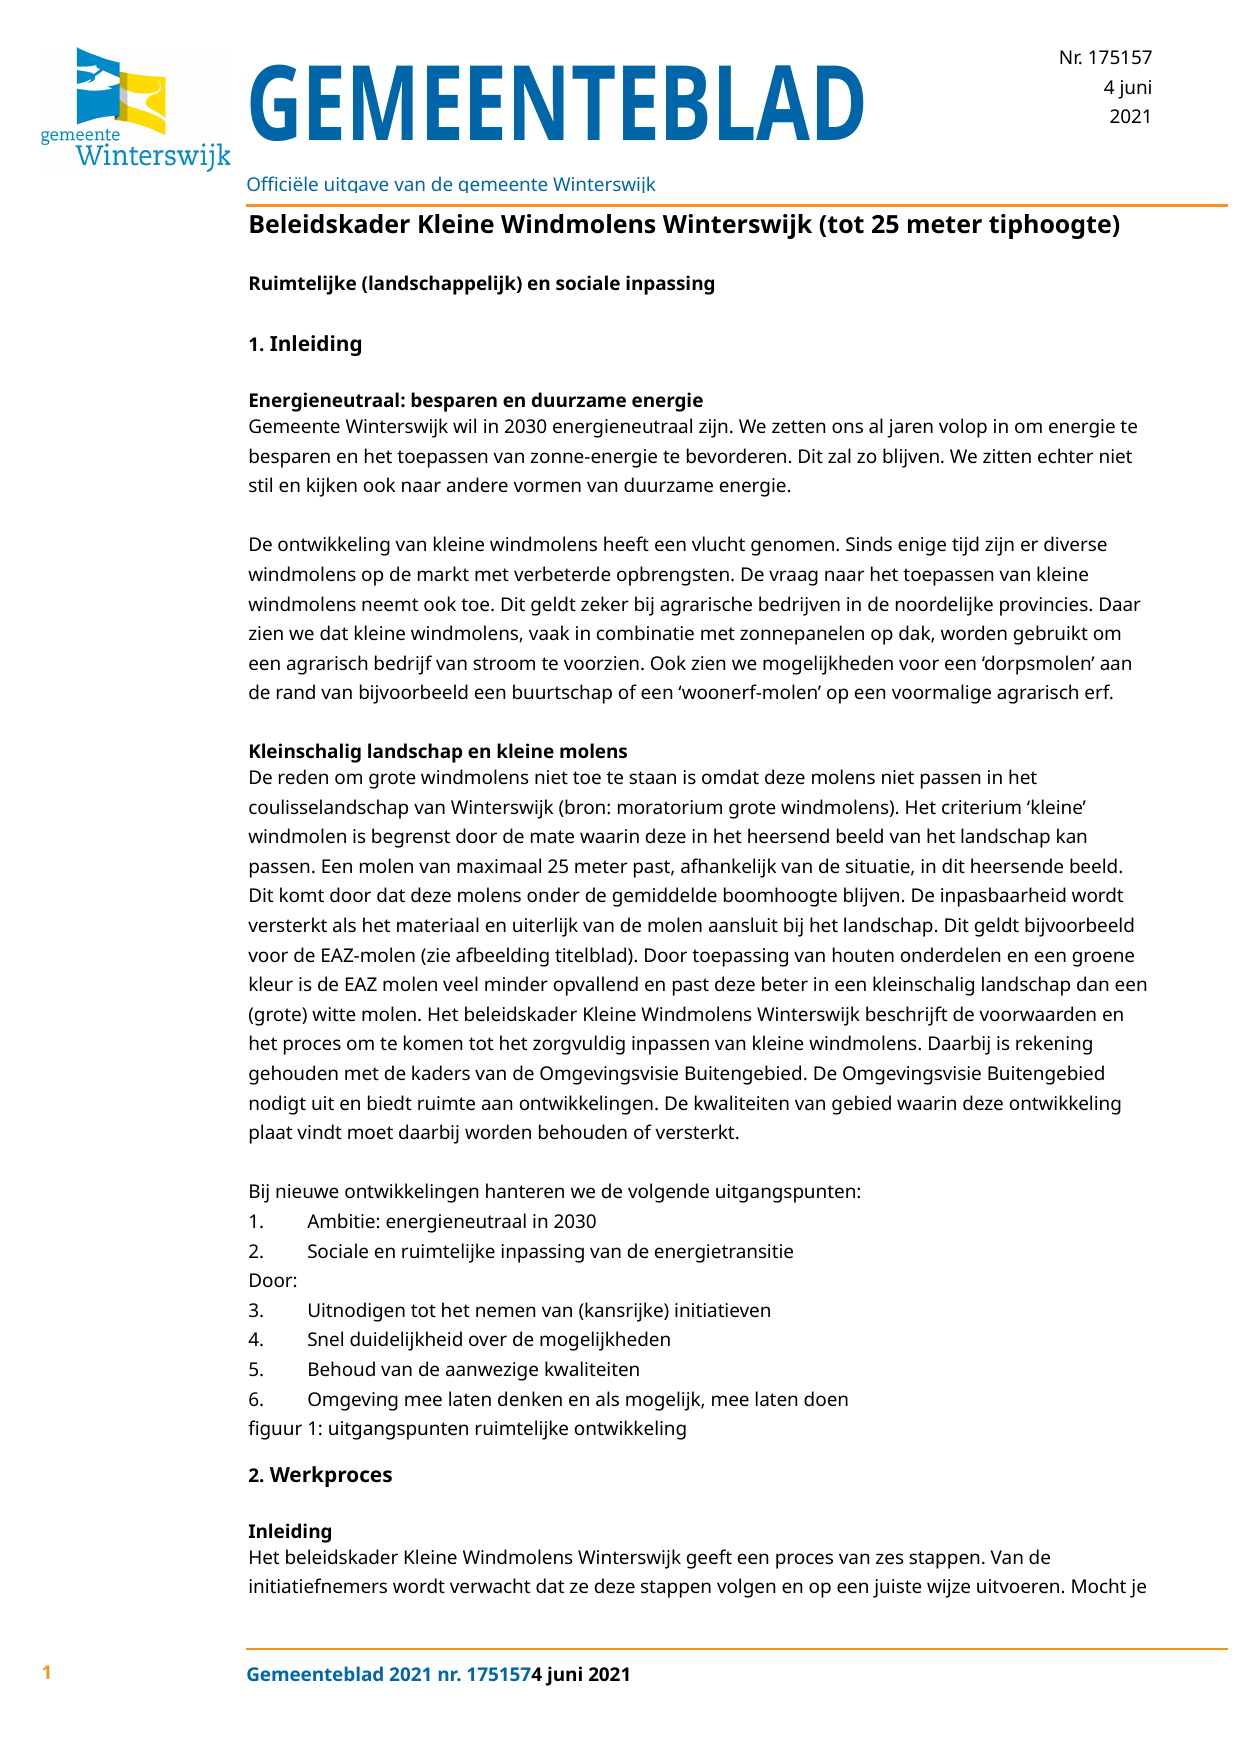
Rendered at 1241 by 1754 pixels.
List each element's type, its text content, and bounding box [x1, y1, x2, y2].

text Kleinschalig landschap en kleine molens [248, 739, 1152, 764]
text 2. Werkproces [248, 1460, 1152, 1489]
picture [41, 47, 231, 172]
text Energieneutraal: besparen en duurzame energie [248, 387, 1152, 413]
text Ruimtelijke (landschappelijk) en sociale inpassing [248, 270, 1152, 296]
text Beleidskader Kleine Windmolens Winterswijk (tot 25 meter tiphoogte) [248, 207, 1152, 241]
text De ontwikkeling van kleine windmolens heeft een vlucht genomen. Sinds enige tijd zijn er diverse windmolens op de markt met verbeterde opbrengsten. De vraag naar het toepassen van kleine windmolens neemt ook toe. Dit geldt zeker bij agrarische bedrijven in de noordelijke provincies. Daar zien we dat kleine windmolens, vaak in combinatie met zonnepanelen op dak, worden gebruikt om een agrarisch bedrijf van stroom te voorzien. Ook zien we mogelijkheden voor een ‘dorpsmolen’ aan de rand van bijvoorbeeld een buurtschap of een ‘woonerf-molen’ op een voormalige agrarisch erf. [248, 532, 1152, 705]
table_header Ambitie: energieneutraal in 2030 Sociale en ruimtelijke inpassing van de energietransitie Door: Uitnodigen tot het nemen van (kansrijke) initiatieven Snel duidelijkheid over de mogelijkheden Behoud van de aanwezige kwaliteiten Omgeving mee laten denken en als mogelijk, mee laten doen [248, 1208, 1152, 1411]
text figuur 1: uitgangspunten ruimtelijke ontwikkeling [248, 1415, 1152, 1440]
text Inleiding [248, 1518, 1152, 1544]
text De reden om grote windmolens niet toe te staan is omdat deze molens niet passen in het coulisselandschap van Winterswijk (bron: moratorium grote windmolens). Het criterium ‘kleine’ windmolen is begrenst door de mate waarin deze in het heersend beeld van het landschap kan passen. Een molen van maximaal 25 meter past, afhankelijk van de situatie, in dit heersende beeld. Dit komt door dat deze molens onder de gemiddelde boomhoogte blijven. De inpasbaarheid wordt versterkt als het materiaal en uiterlijk van de molen aansluit bij het landschap. Dit geldt bijvoorbeeld voor de EAZ-molen (zie afbeelding titelblad). Door toepassing van houten onderdelen en een groene kleur is de EAZ molen veel minder opvallend en past deze beter in een kleinschalig landschap dan een (grote) witte molen. Het beleidskader Kleine Windmolens Winterswijk beschrijft de voorwaarden en het proces om te komen tot het zorgvuldig inpassen van kleine windmolens. Daarbij is rekening gehouden met de kaders van de Omgevingsvisie Buitengebied. De Omgevingsvisie Buitengebied nodigt uit en biedt ruimte aan ontwikkelingen. De kwaliteiten van gebied waarin deze ontwikkeling plaat vindt moet daarbij worden behouden of versterkt. [248, 764, 1152, 1145]
text Het beleidskader Kleine Windmolens Winterswijk geeft een proces van zes stappen. Van de initiatiefnemers wordt verwacht dat ze deze stappen volgen en op een juiste wijze uitvoeren. Mocht je [248, 1544, 1152, 1599]
text Gemeente Winterswijk wil in 2030 energieneutraal zijn. We zetten ons al jaren volop in om energie te besparen en het toepassen van zonne-energie te bevorderen. Dit zal zo blijven. We zitten echter niet stil en kijken ook naar andere vormen van duurzame energie. [248, 413, 1152, 498]
text 1. Inleiding [248, 329, 1152, 358]
text Bij nieuwe ontwikkelingen hanteren we de volgende uitgangspunten: [248, 1178, 1152, 1204]
picture [225, 153, 231, 162]
